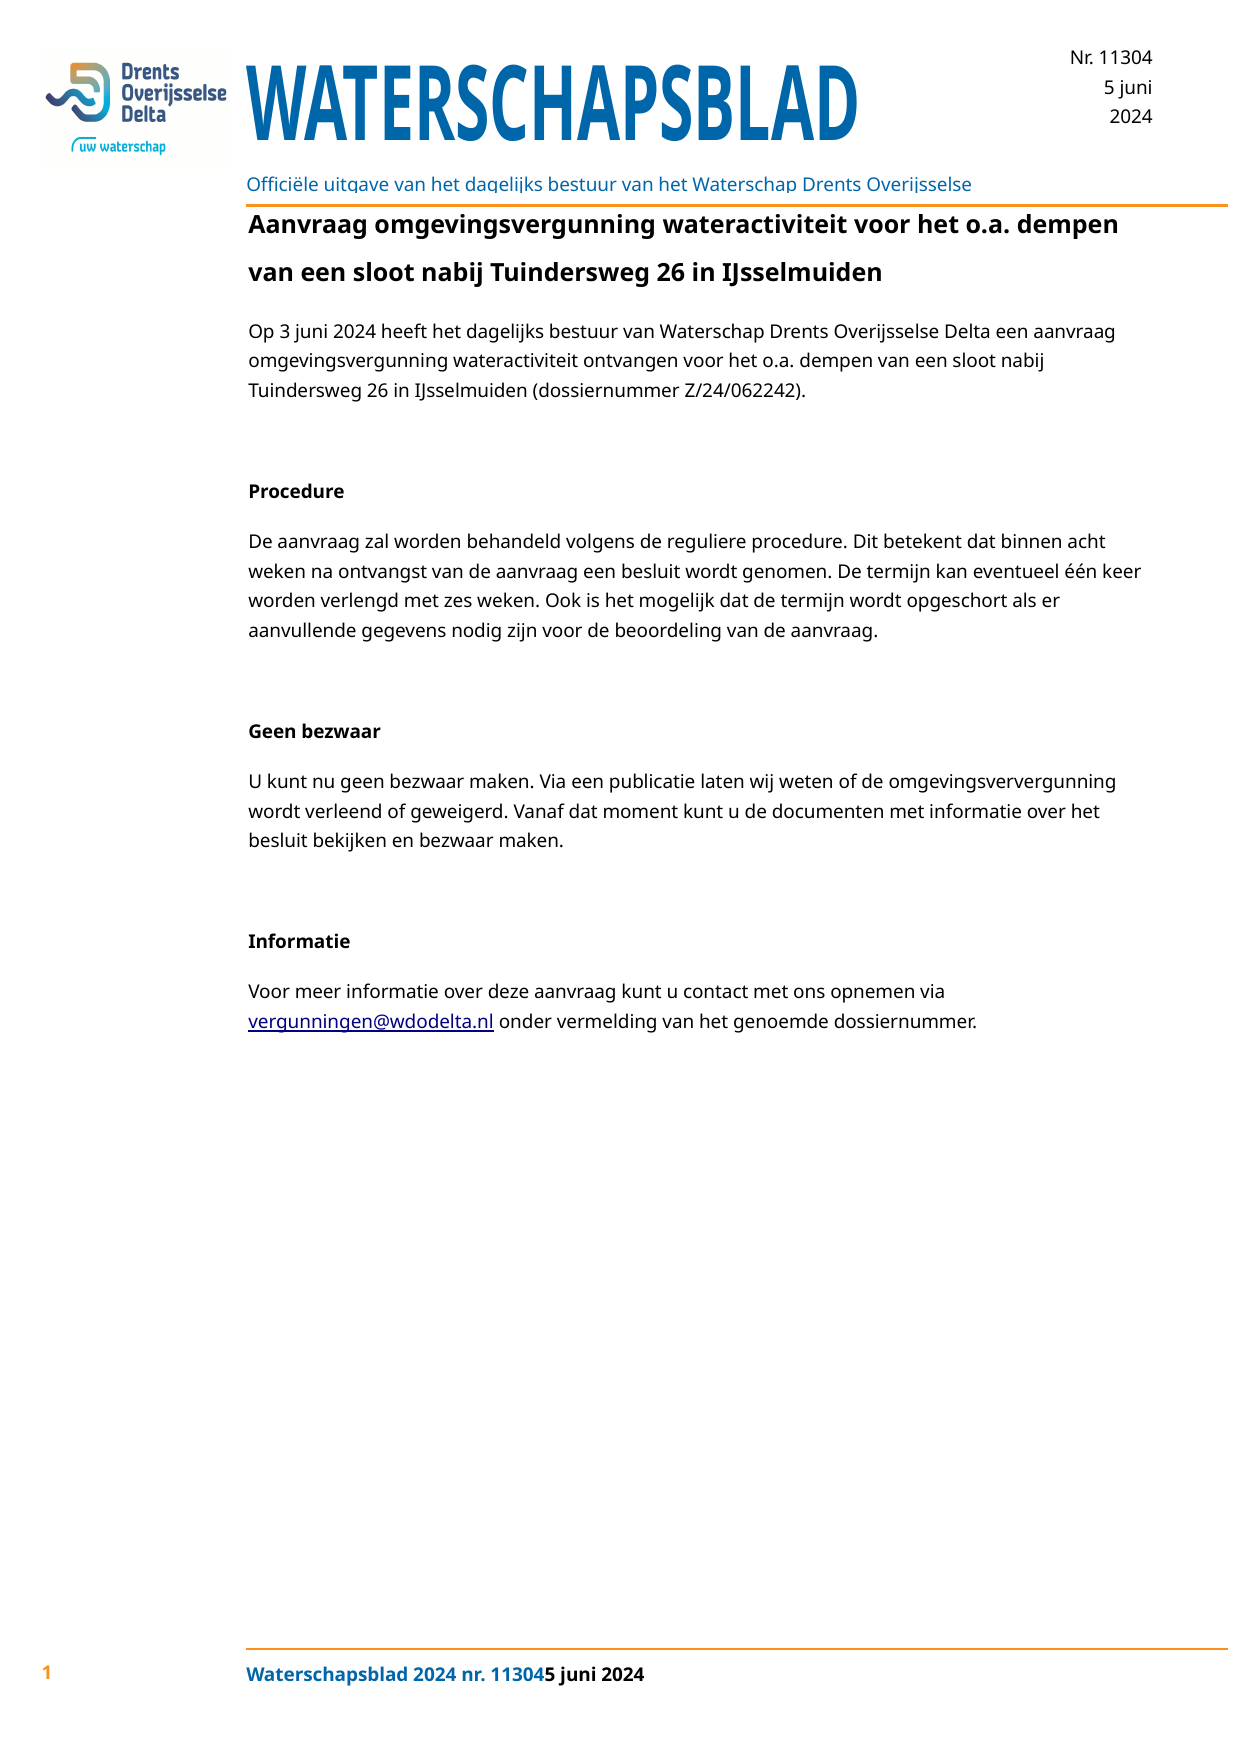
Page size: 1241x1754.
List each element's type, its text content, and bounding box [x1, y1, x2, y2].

text Aanvraag omgevingsvergunning wateractiviteit voor het o.a. dempen van een sloot nabij Tuindersweg 26 in IJsselmuiden [248, 207, 1152, 288]
text Geen bezwaar [248, 718, 1152, 744]
text Voor meer informatie over deze aanvraag kunt u contact met ons opnemen via vergunningen@wdodelta.nl onder vermelding van het genoemde dossiernummer. [248, 979, 1152, 1034]
text Informatie [248, 928, 1152, 954]
text Op 3 juni 2024 heeft het dagelijks bestuur van Waterschap Drents Overijsselse Delta een aanvraag omgevingsvergunning wateractiviteit ontvangen voor het o.a. dempen van een sloot nabij Tuindersweg 26 in IJsselmuiden (dossiernummer Z/24/062242). [248, 318, 1152, 403]
text Procedure [248, 478, 1152, 504]
picture [41, 47, 231, 172]
text U kunt nu geen bezwaar maken. Via een publicatie laten wij weten of de omgevingsververgunning wordt verleend of geweigerd. Vanaf dat moment kunt u de documenten met informatie over het besluit bekijken en bezwaar maken. [248, 768, 1152, 853]
text De aanvraag zal worden behandeld volgens de reguliere procedure. Dit betekent dat binnen acht weken na ontvangst van de aanvraag een besluit wordt genomen. De termijn kan eventueel één keer worden verlengd met zes weken. Ook is het mogelijk dat de termijn wordt opgeschort als er aanvullende gegevens nodig zijn voor de beoordeling van de aanvraag. [248, 528, 1152, 643]
